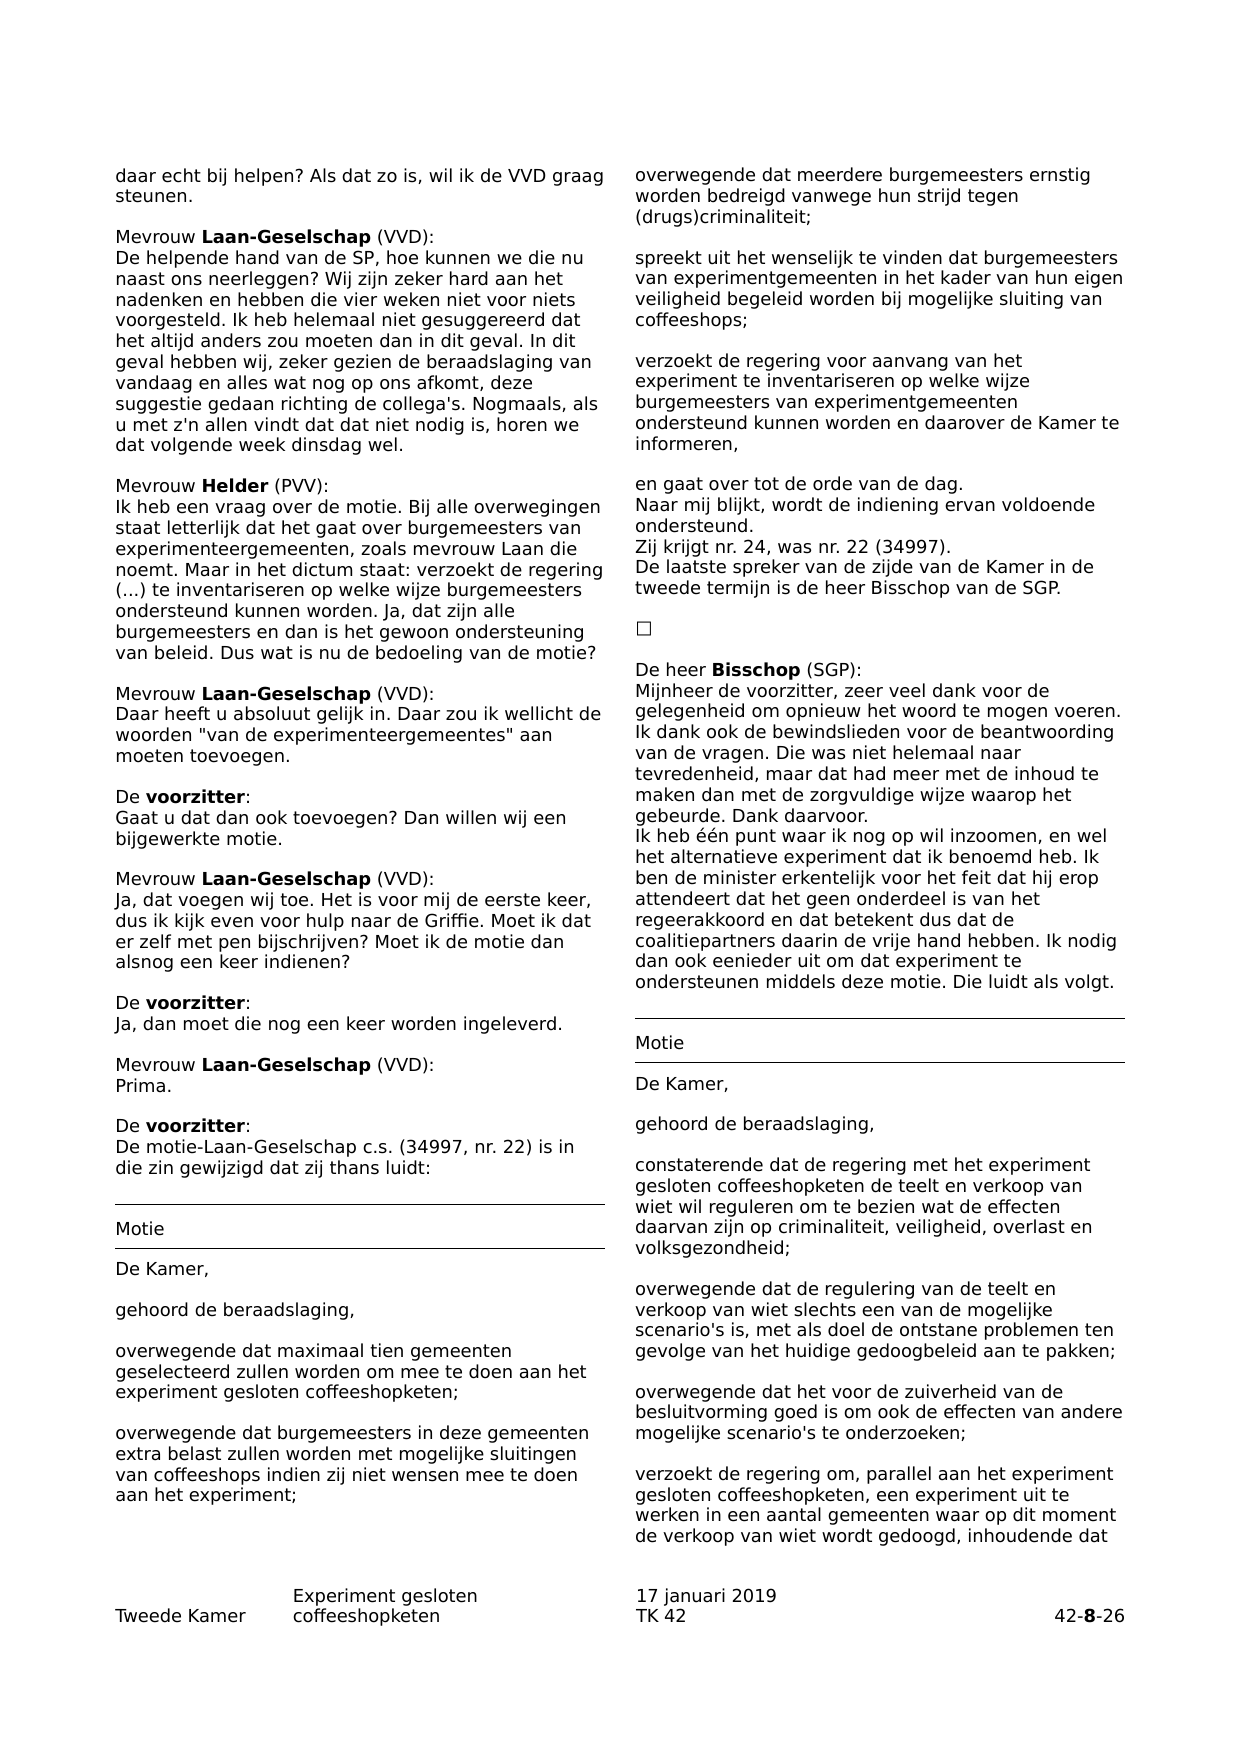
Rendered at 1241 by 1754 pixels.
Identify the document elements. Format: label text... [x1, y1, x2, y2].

text Zij krijgt nr. 24, was nr. 22 (34997). [635, 536, 1125, 557]
text Naar mij blijkt, wordt de indiening ervan voldoende ondersteund. [635, 495, 1125, 536]
text Ja, dat voegen wij toe. Het is voor mij de eerste keer, dus ik kijk even voor hulp naar de Griffie. Moet ik dat er zelf met pen bijschrijven? Moet ik de motie dan alsnog een keer indienen? [115, 890, 605, 973]
text Gaat u dat dan ook toevoegen? Dan willen wij een bijgewerkte motie. [115, 807, 605, 849]
text De voorzitter: [115, 1116, 605, 1137]
text Mevrouw Laan-Geselschap (VVD): [115, 1055, 605, 1075]
text spreekt uit het wenselijk te vinden dat burgemeesters van experimentgemeenten in het kader van hun eigen veiligheid begeleid worden bij mogelijke sluiting van coffeeshops; [635, 247, 1125, 330]
text Mevrouw Laan-Geselschap (VVD): [115, 869, 605, 890]
text Motie [115, 1218, 605, 1239]
text De voorzitter: [115, 787, 605, 807]
text gehoord de beraadslaging, [115, 1300, 605, 1321]
text daar echt bij helpen? Als dat zo is, wil ik de VVD graag steunen. [115, 165, 605, 207]
text Ik heb één punt waar ik nog op wil inzoomen, en wel het alternatieve experiment dat ik benoemd heb. Ik ben de minister erkentelijk voor het feit dat hij erop attendeert dat het geen onderdeel is van het regeerakkoord en dat betekent dus dat de coalitiepartners daarin de vrije hand hebben. Ik nodig dan ook eenieder uit om dat experiment te ondersteunen middels deze motie. Die luidt als volgt. [635, 826, 1125, 993]
text Mevrouw Laan-Geselschap (VVD): [115, 683, 605, 704]
text overwegende dat meerdere burgemeesters ernstig worden bedreigd vanwege hun strijd tegen (drugs)criminaliteit; [635, 165, 1125, 227]
text verzoekt de regering voor aanvang van het experiment te inventariseren op welke wijze burgemeesters van experimentgemeenten ondersteund kunnen worden en daarover de Kamer te informeren, [635, 350, 1125, 454]
text De Kamer, [635, 1073, 1125, 1094]
text overwegende dat de regulering van de teelt en verkoop van wiet slechts een van de mogelijke scenario's is, met als doel de ontstane problemen ten gevolge van het huidige gedoogbeleid aan te pakken; [635, 1279, 1125, 1362]
text gehoord de beraadslaging, [635, 1114, 1125, 1135]
text en gaat over tot de orde van de dag. [635, 474, 1125, 495]
text De motie-Laan-Geselschap c.s. (34997, nr. 22) is in die zin gewijzigd dat zij thans luidt: [115, 1137, 605, 1179]
text De voorzitter: [115, 993, 605, 1014]
text Ja, dan moet die nog een keer worden ingeleverd. [115, 1014, 605, 1035]
text overwegende dat maximaal tien gemeenten geselecteerd zullen worden om mee te doen aan het experiment gesloten coffeeshopketen; [115, 1341, 605, 1403]
text Ik heb een vraag over de motie. Bij alle overwegingen staat letterlijk dat het gaat over burgemeesters van experimenteergemeenten, zoals mevrouw Laan die noemt. Maar in het dictum staat: verzoekt de regering (...) te inventariseren op welke wijze burgemeesters ondersteund kunnen worden. Ja, dat zijn alle burgemeesters en dan is het gewoon ondersteuning van beleid. Dus wat is nu de bedoeling van de motie? [115, 497, 605, 663]
text verzoekt de regering om, parallel aan het experiment gesloten coffeeshopketen, een experiment uit te werken in een aantal gemeenten waar op dit moment de verkoop van wiet wordt gedoogd, inhoudende dat [635, 1464, 1125, 1547]
text Prima. [115, 1075, 605, 1096]
text Motie [635, 1033, 1125, 1053]
text ⬜ [635, 619, 1125, 640]
text Mevrouw Helder (PVV): [115, 476, 605, 497]
text De heer Bisschop (SGP): [635, 660, 1125, 680]
text Mevrouw Laan-Geselschap (VVD): [115, 227, 605, 248]
text Daar heeft u absoluut gelijk in. Daar zou ik wellicht de woorden "van de experimenteergemeentes" aan moeten toevoegen. [115, 704, 605, 767]
text constaterende dat de regering met het experiment gesloten coffeeshopketen de teelt en verkoop van wiet wil reguleren om te bezien wat de effecten daarvan zijn op criminaliteit, veiligheid, overlast en volksgezondheid; [635, 1155, 1125, 1259]
text overwegende dat het voor de zuiverheid van de besluitvorming goed is om ook de effecten van andere mogelijke scenario's te onderzoeken; [635, 1382, 1125, 1444]
text De laatste spreker van de zijde van de Kamer in de tweede termijn is de heer Bisschop van de SGP. [635, 557, 1125, 599]
text Mijnheer de voorzitter, zeer veel dank voor de gelegenheid om opnieuw het woord te mogen voeren. Ik dank ook de bewindslieden voor de beantwoording van de vragen. Die was niet helemaal naar tevredenheid, maar dat had meer met de inhoud te maken dan met de zorgvuldige wijze waarop het gebeurde. Dank daarvoor. [635, 680, 1125, 826]
text overwegende dat burgemeesters in deze gemeenten extra belast zullen worden met mogelijke sluitingen van coffeeshops indien zij niet wensen mee te doen aan het experiment; [115, 1423, 605, 1506]
text De helpende hand van de SP, hoe kunnen we die nu naast ons neerleggen? Wij zijn zeker hard aan het nadenken en hebben die vier weken niet voor niets voorgesteld. Ik heb helemaal niet gesuggereerd dat het altijd anders zou moeten dan in dit geval. In dit geval hebben wij, zeker gezien de beraadslaging van vandaag en alles wat nog op ons afkomt, deze suggestie gedaan richting de collega's. Nogmaals, als u met z'n allen vindt dat dat niet nodig is, horen we dat volgende week dinsdag wel. [115, 248, 605, 456]
text De Kamer, [115, 1259, 605, 1280]
